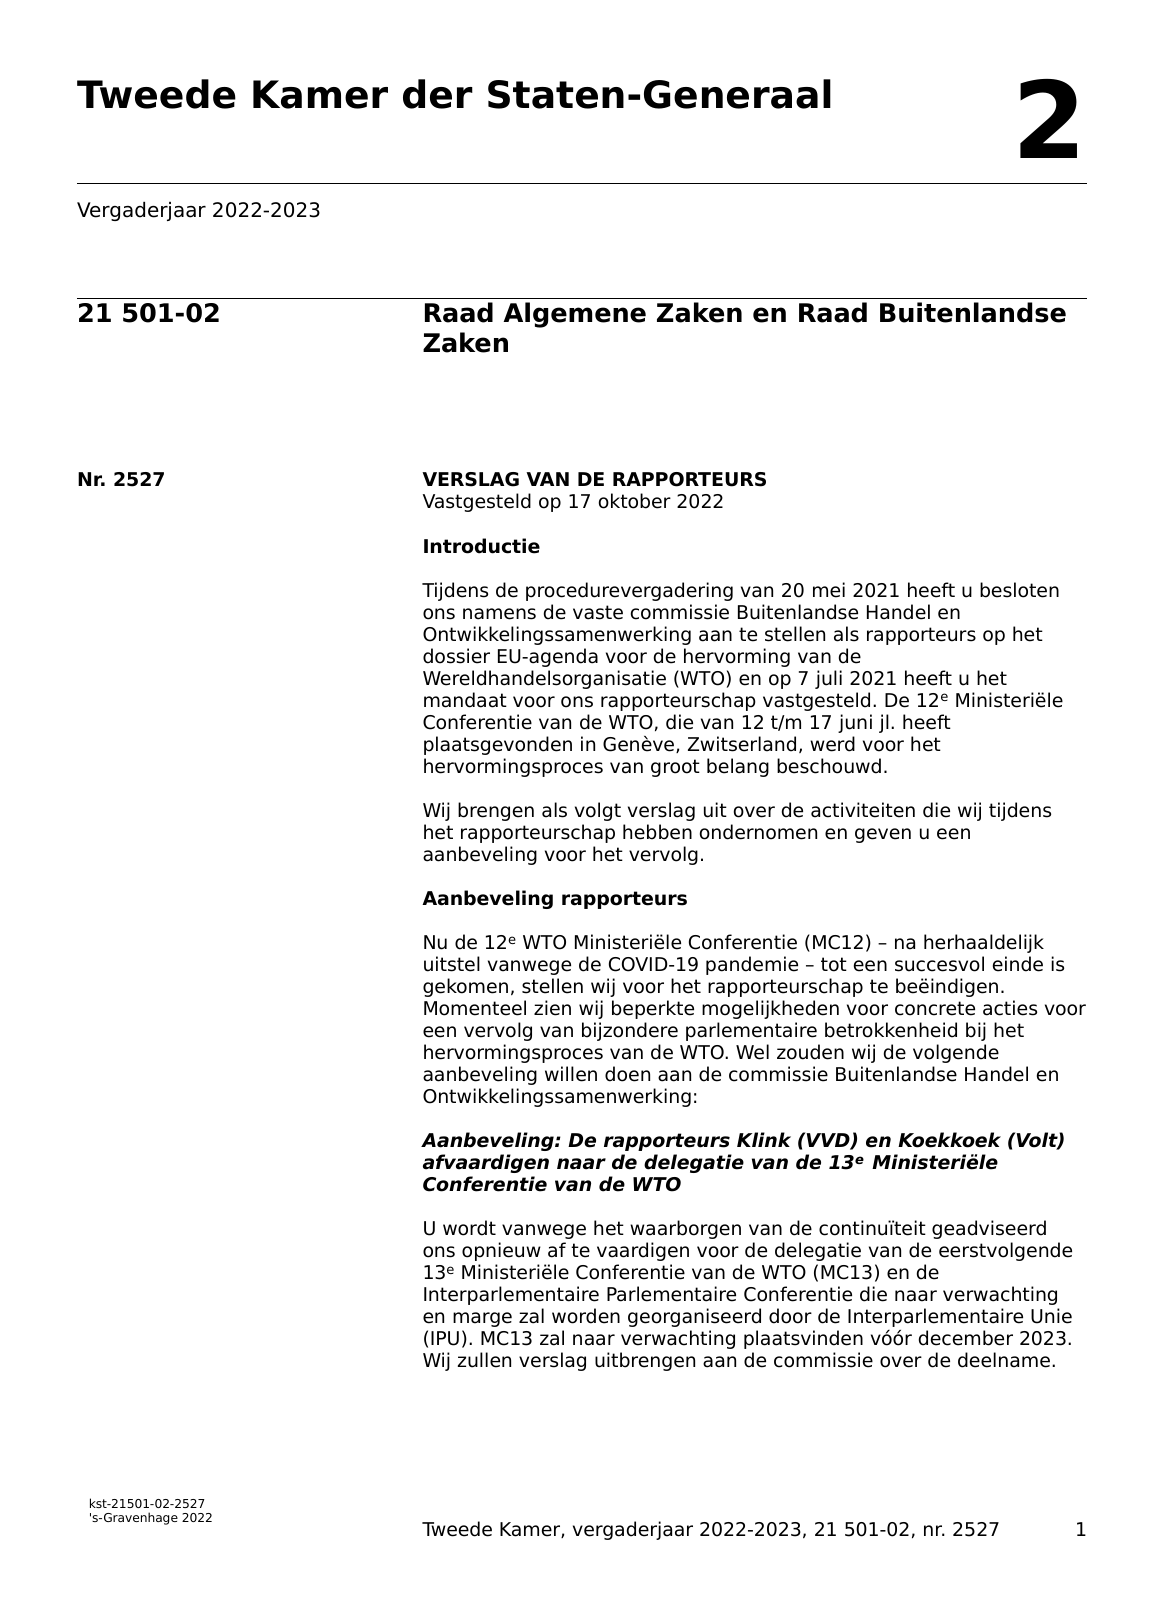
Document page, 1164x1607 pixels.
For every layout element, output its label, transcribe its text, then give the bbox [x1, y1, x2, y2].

subtitle Nr. 2527 VERSLAG VAN DE RAPPORTEURS [77, 469, 1087, 491]
table_header 2 [886, 59, 1087, 183]
text Vastgesteld op 17 oktober 2022 [422, 491, 1087, 513]
text Wij brengen als volgt verslag uit over de activiteiten die wij tijdens het rapporteurschap hebben ondernomen en geven u een aanbeveling voor het vervolg. [422, 800, 1087, 866]
text U wordt vanwege het waarborgen van de continuïteit geadviseerd ons opnieuw af te vaardigen voor de delegatie van de eerstvolgende 13e Ministeriële Conferentie van de WTO (MC13) en de Interparlementaire Parlementaire Conferentie die naar verwachting en marge zal worden georganiseerd door de Interparlementaire Unie (IPU). MC13 zal naar verwachting plaatsvinden vóór december 2023. Wij zullen verslag uitbrengen aan de commissie over de deelname. [422, 1218, 1087, 1372]
subtitle Introductie [422, 536, 1087, 557]
subtitle 21 501-02 Raad Algemene Zaken en Raad Buitenlandse Zaken [77, 299, 1087, 358]
text 's-Gravenhage 2022 [88, 1511, 323, 1525]
table_cell Vergaderjaar 2022-2023 [77, 184, 1087, 298]
text Tijdens de procedurevergadering van 20 mei 2021 heeft u besloten ons namens de vaste commissie Buitenlandse Handel en Ontwikkelingssamenwerking aan te stellen als rapporteurs op het dossier EU-agenda voor de hervorming van de Wereldhandelsorganisatie (WTO) en op 7 juli 2021 heeft u het mandaat voor ons rapporteurschap vastgesteld. De 12e Ministeriële Conferentie van de WTO, die van 12 t/m 17 juni jl. heeft plaatsgevonden in Genève, Zwitserland, werd voor het hervormingsproces van groot belang beschouwd. [422, 580, 1087, 777]
subtitle Aanbeveling: De rapporteurs Klink (VVD) en Koekkoek (Volt) afvaardigen naar de delegatie van de 13e Ministeriële Conferentie van de WTO [422, 1130, 1087, 1196]
text kst-21501-02-2527 [88, 1497, 323, 1511]
subtitle Aanbeveling rapporteurs [422, 888, 1087, 910]
table_header Tweede Kamer der Staten-Generaal [77, 59, 886, 183]
text Nu de 12e WTO Ministeriële Conferentie (MC12) – na herhaaldelijk uitstel vanwege de COVID-19 pandemie – tot een succesvol einde is gekomen, stellen wij voor het rapporteurschap te beëindigen. Momenteel zien wij beperkte mogelijkheden voor concrete acties voor een vervolg van bijzondere parlementaire betrokkenheid bij het hervormingsproces van de WTO. Wel zouden wij de volgende aanbeveling willen doen aan de commissie Buitenlandse Handel en Ontwikkelingssamenwerking: [422, 932, 1087, 1108]
